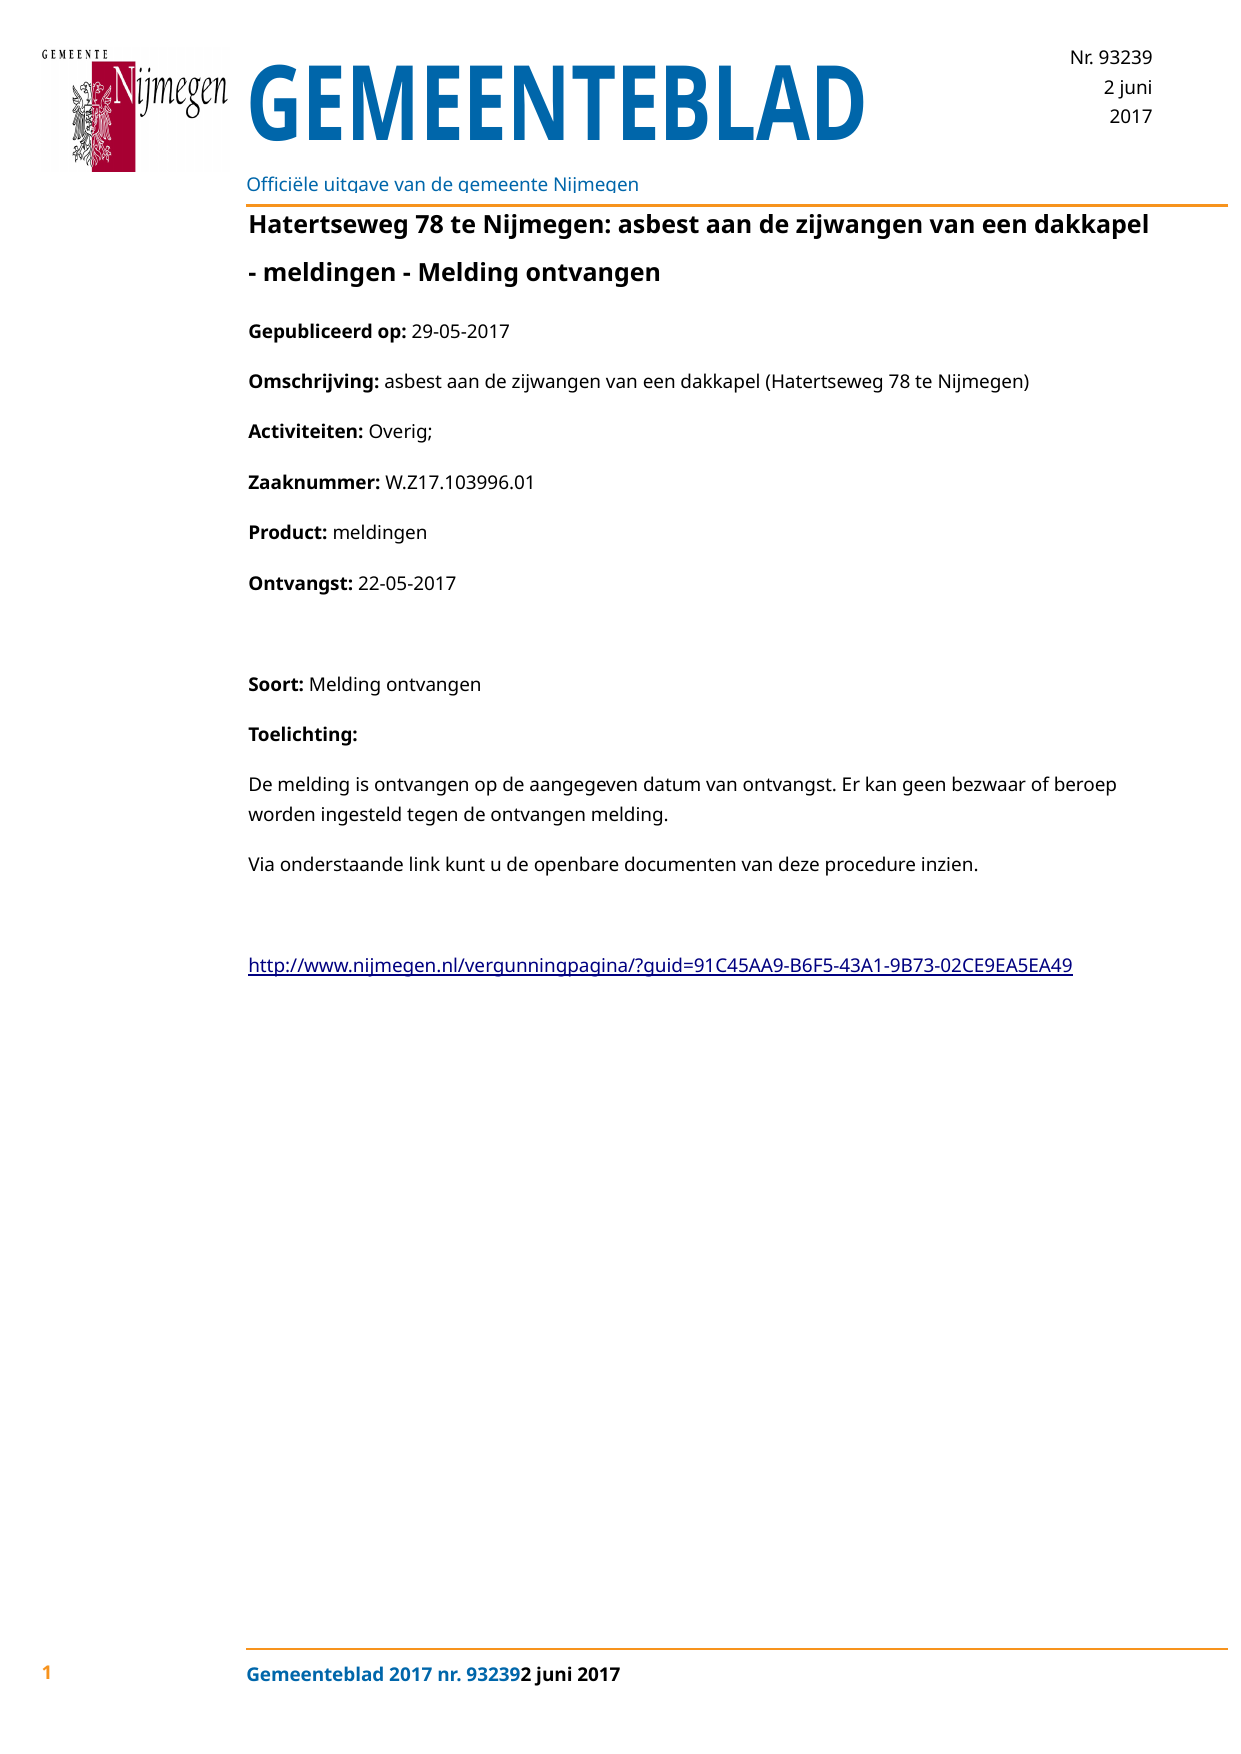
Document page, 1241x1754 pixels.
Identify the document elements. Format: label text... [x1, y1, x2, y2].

text Activiteiten: Overig; [248, 419, 1152, 444]
text http://www.nijmegen.nl/vergunningpagina/?guid=91C45AA9-B6F5-43A1-9B73-02CE9EA5EA49 [248, 952, 1152, 978]
text Gepubliceerd op: 29-05-2017 [248, 318, 1152, 344]
text Zaaknummer: W.Z17.103996.01 [248, 469, 1152, 495]
text Omschrijving: asbest aan de zijwangen van een dakkapel (Hatertseweg 78 te Nijmegen) [248, 368, 1152, 394]
text Soort: Melding ontvangen [248, 671, 1152, 697]
text De melding is ontvangen op de aangegeven datum van ontvangst. Er kan geen bezwaar of beroep worden ingesteld tegen de ontvangen melding. [248, 772, 1152, 827]
text Product: meldingen [248, 519, 1152, 545]
picture [41, 47, 231, 172]
text Via onderstaande link kunt u de openbare documenten van deze procedure inzien. [248, 852, 1152, 877]
text Ontvangst: 22-05-2017 [248, 570, 1152, 596]
text Toelichting: [248, 721, 1152, 747]
text Hatertseweg 78 te Nijmegen: asbest aan de zijwangen van een dakkapel - meldingen - Melding ontvangen [248, 207, 1152, 288]
